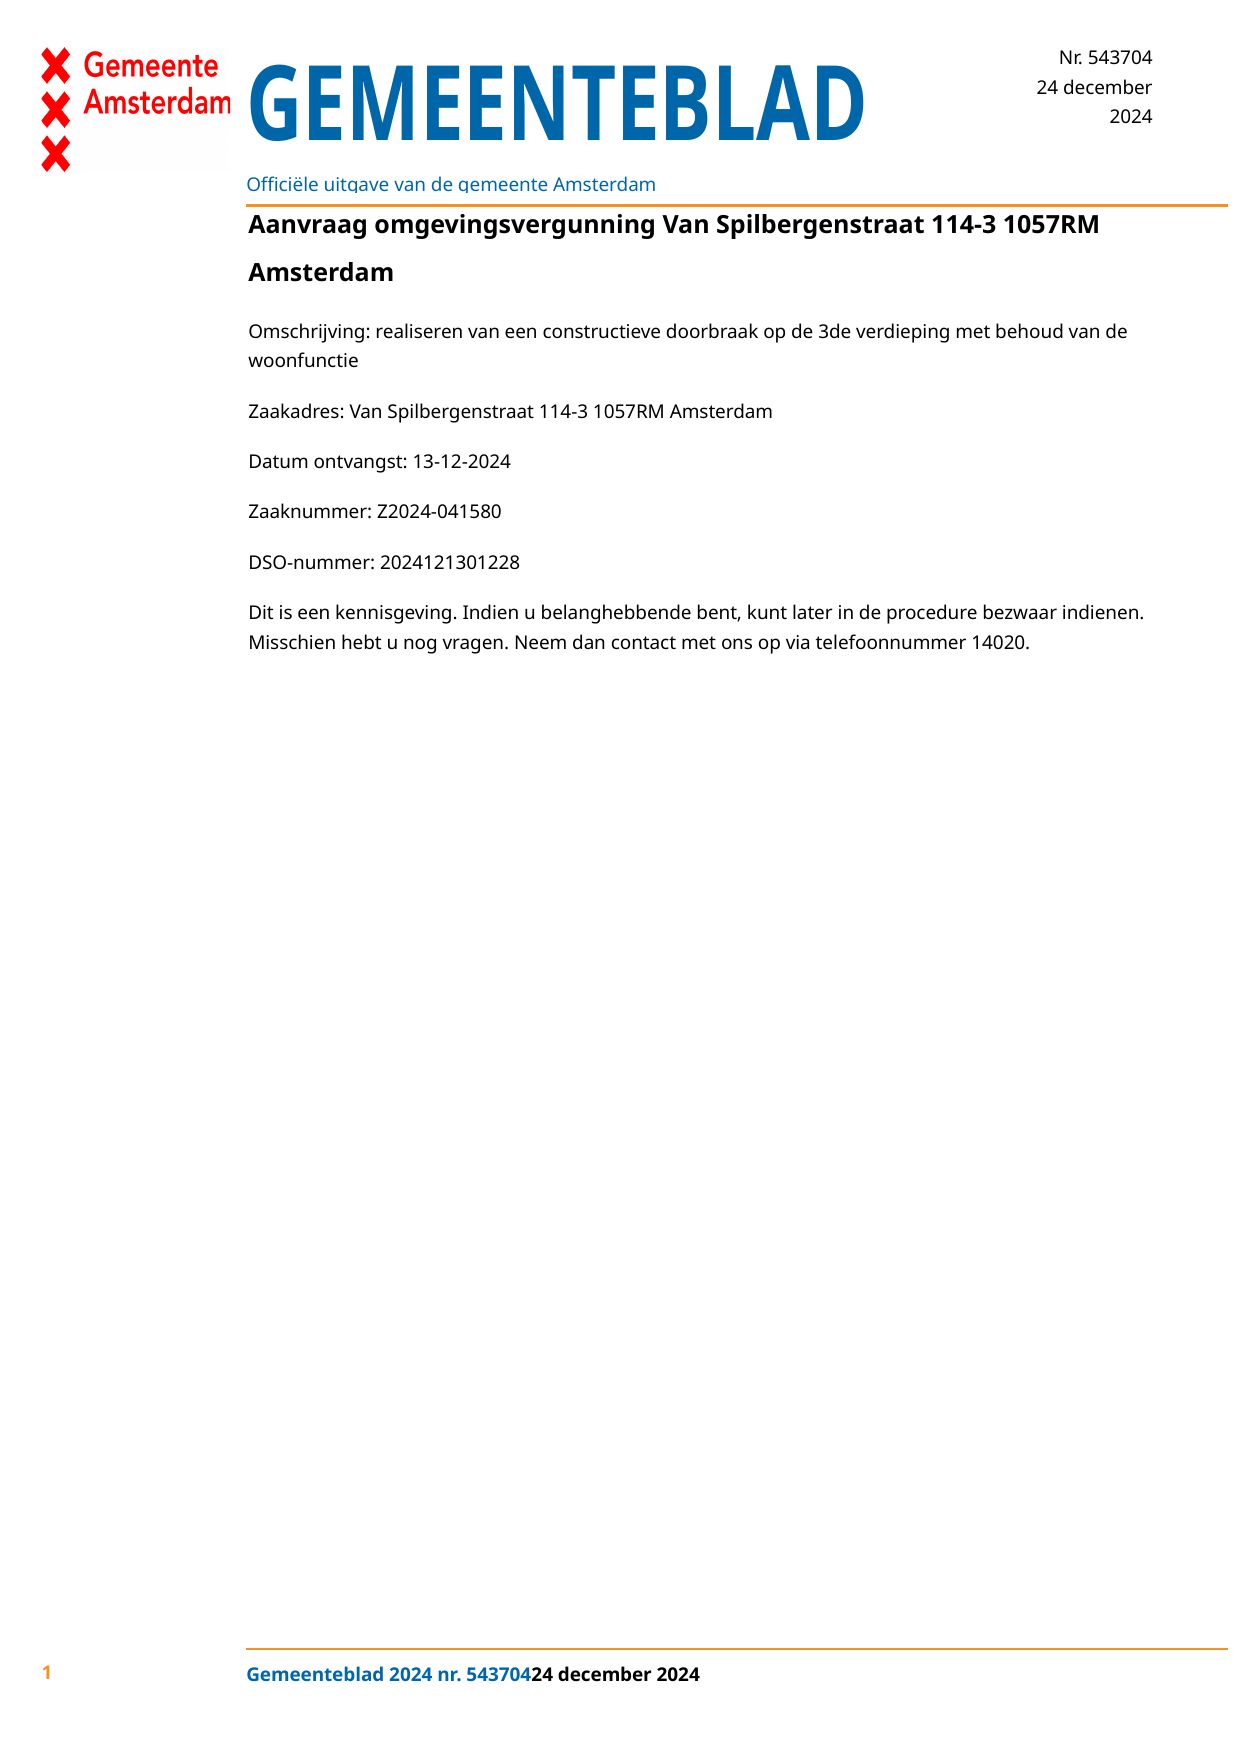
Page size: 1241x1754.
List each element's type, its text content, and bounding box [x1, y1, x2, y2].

text Aanvraag omgevingsvergunning Van Spilbergenstraat 114-3 1057RM Amsterdam [248, 207, 1152, 288]
text Omschrijving: realiseren van een constructieve doorbraak op de 3de verdieping met behoud van de woonfunctie [248, 318, 1152, 373]
text Zaaknummer: Z2024-041580 [248, 499, 1152, 524]
text DSO-nummer: 2024121301228 [248, 549, 1152, 575]
text Dit is een kennisgeving. Indien u belanghebbende bent, kunt later in de procedure bezwaar indienen. Misschien hebt u nog vragen. Neem dan contact met ons op via telefoonnummer 14020. [248, 599, 1152, 655]
text Zaakadres: Van Spilbergenstraat 114-3 1057RM Amsterdam [248, 398, 1152, 424]
text Datum ontvangst: 13-12-2024 [248, 448, 1152, 474]
picture [41, 47, 231, 172]
